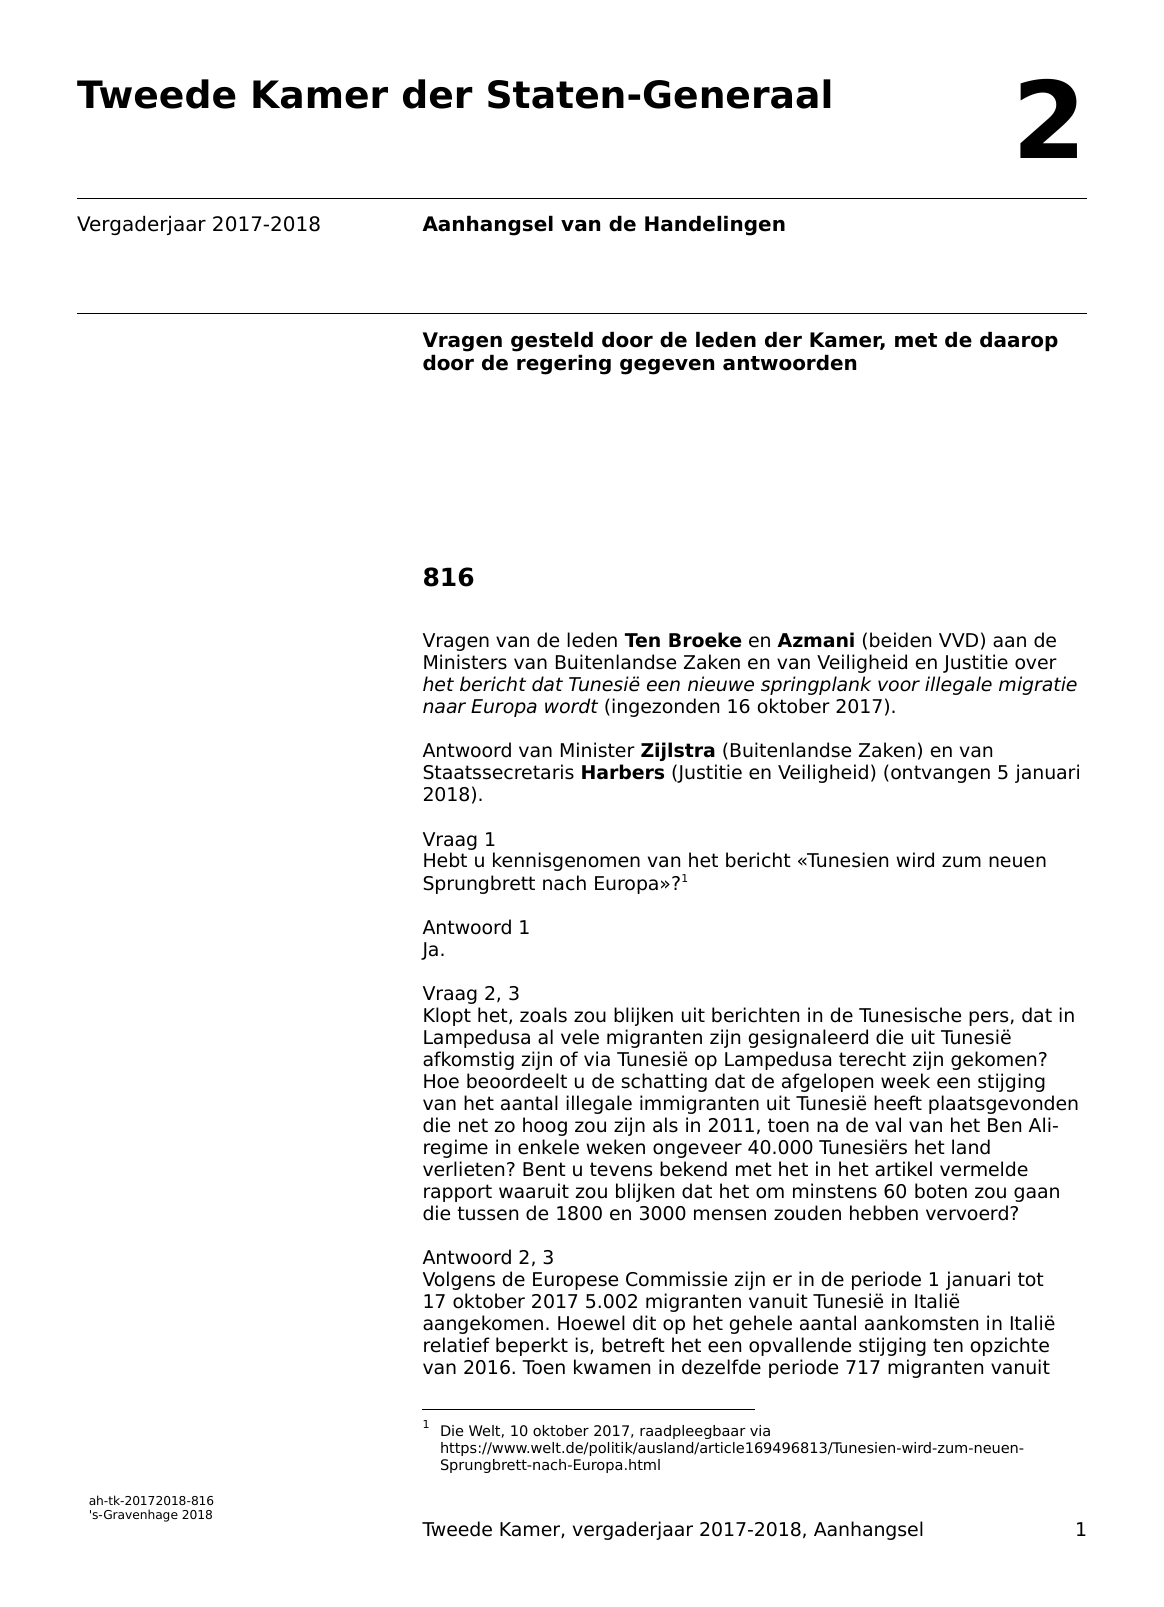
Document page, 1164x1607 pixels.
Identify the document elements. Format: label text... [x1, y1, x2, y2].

text Hebt u kennisgenomen van het bericht «Tunesien wird zum neuen Sprungbrett nach Europa»? [422, 850, 1087, 894]
text Volgens de Europese Commissie zijn er in de periode 1 januari tot 17 oktober 2017 5.002 migranten vanuit Tunesië in Italië aangekomen. Hoewel dit op het gehele aantal aankomsten in Italië relatief beperkt is, betreft het een opvallende stijging ten opzichte van 2016. Toen kwamen in dezelfde periode 717 migranten vanuit [422, 1269, 1087, 1378]
text Vragen van de leden Ten Broeke en Azmani (beiden VVD) aan de Ministers van Buitenlandse Zaken en van Veiligheid en Justitie over het bericht dat Tunesië een nieuwe springplank voor illegale migratie naar Europa wordt (ingezonden 16 oktober 2017). [422, 630, 1087, 718]
text Klopt het, zoals zou blijken uit berichten in de Tunesische pers, dat in Lampedusa al vele migranten zijn gesignaleerd die uit Tunesië afkomstig zijn of via Tunesië op Lampedusa terecht zijn gekomen? [422, 1005, 1087, 1071]
table_cell Vergaderjaar 2017-2018 [77, 199, 422, 313]
text 's-Gravenhage 2018 [88, 1508, 323, 1522]
text Hoe beoordeelt u de schatting dat de afgelopen week een stijging van het aantal illegale immigranten uit Tunesië heeft plaatsgevonden die net zo hoog zou zijn als in 2011, toen na de val van het Ben Ali-regime in enkele weken ongeveer 40.000 Tunesiërs het land verlieten? Bent u tevens bekend met het in het artikel vermelde rapport waaruit zou blijken dat het om minstens 60 boten zou gaan die tussen de 1800 en 3000 mensen zouden hebben vervoerd? [422, 1071, 1087, 1224]
table_header 2 [886, 59, 1087, 198]
text Vraag 1 [422, 828, 1087, 850]
table_cell [77, 314, 422, 375]
text 816 [422, 563, 1087, 592]
text Die Welt, 10 oktober 2017, raadpleegbaar via https://www.welt.de/politik/ausland/article169496813/Tunesien-wird-zum-neuen-Sprungbrett-nach-Europa.html [422, 1418, 1087, 1474]
text Vraag 2, 3 [422, 983, 1087, 1005]
text Ja. [422, 938, 1087, 961]
text Antwoord 2, 3 [422, 1247, 1087, 1269]
text Antwoord van Minister Zijlstra (Buitenlandse Zaken) en van Staatssecretaris Harbers (Justitie en Veiligheid) (ontvangen 5 januari 2018). [422, 740, 1087, 806]
table_cell Vragen gesteld door de leden der Kamer, met de daarop door de regering gegeven antwoorden [422, 314, 1087, 375]
text ah-tk-20172018-816 [88, 1494, 323, 1508]
table_header Tweede Kamer der Staten-Generaal [77, 59, 886, 198]
text Antwoord 1 [422, 917, 1087, 938]
table_cell Aanhangsel van de Handelingen [422, 199, 1087, 313]
